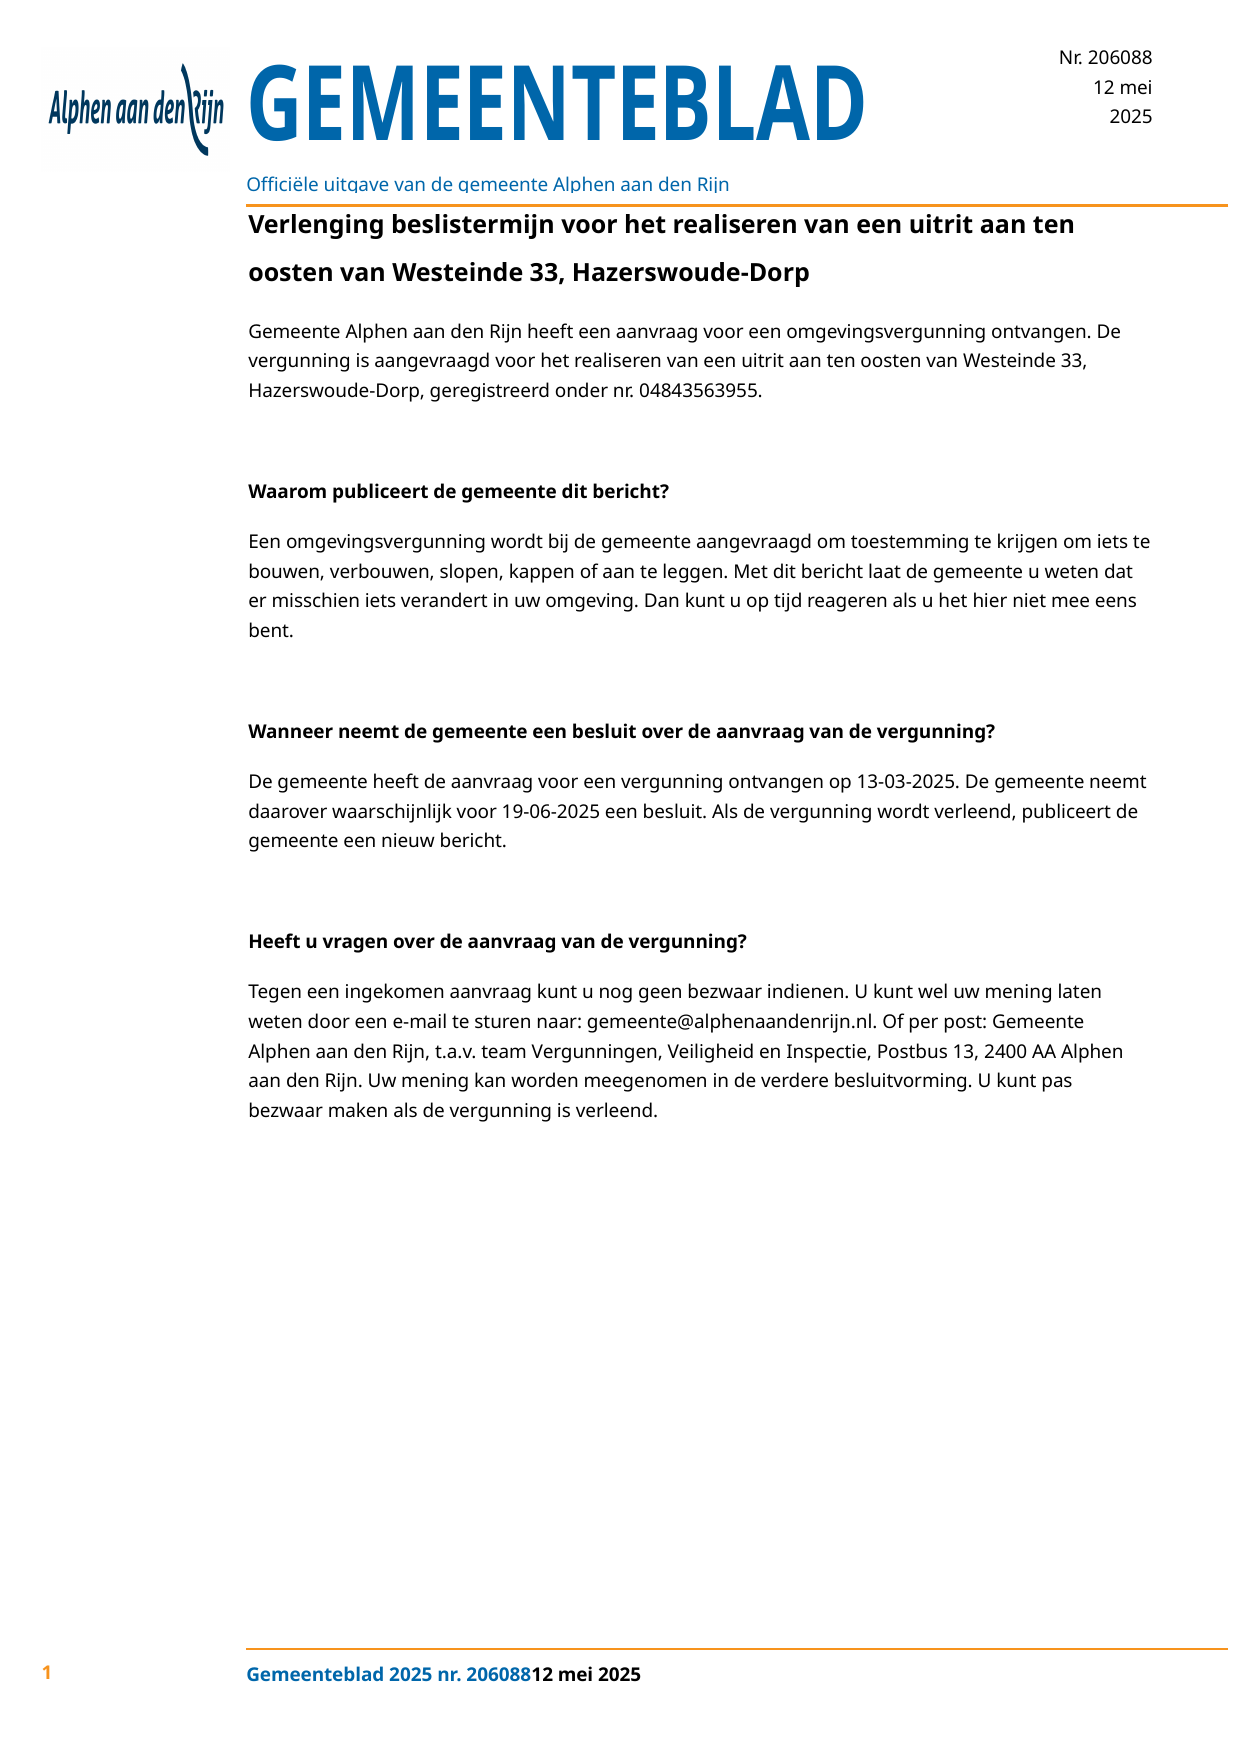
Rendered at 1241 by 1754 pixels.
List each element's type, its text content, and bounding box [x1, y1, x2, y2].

text Wanneer neemt de gemeente een besluit over de aanvraag van de vergunning? [248, 718, 1152, 744]
text De gemeente heeft de aanvraag voor een vergunning ontvangen op 13-03-2025. De gemeente neemt daarover waarschijnlijk voor 19-06-2025 een besluit. Als de vergunning wordt verleend, publiceert de gemeente een nieuw bericht. [248, 768, 1152, 853]
text Gemeente Alphen aan den Rijn heeft een aanvraag voor een omgevingsvergunning ontvangen. De vergunning is aangevraagd voor het realiseren van een uitrit aan ten oosten van Westeinde 33, Hazerswoude-Dorp, geregistreerd onder nr. 04843563955. [248, 318, 1152, 403]
text Tegen een ingekomen aanvraag kunt u nog geen bezwaar indienen. U kunt wel uw mening laten weten door een e-mail te sturen naar: gemeente@alphenaandenrijn.nl. Of per post: Gemeente Alphen aan den Rijn, t.a.v. team Vergunningen, Veiligheid en Inspectie, Postbus 13, 2400 AA Alphen aan den Rijn. Uw mening kan worden meegenomen in de verdere besluitvorming. U kunt pas bezwaar maken als de vergunning is verleend. [248, 979, 1152, 1123]
text Heeft u vragen over de aanvraag van de vergunning? [248, 928, 1152, 954]
text Waarom publiceert de gemeente dit bericht? [248, 478, 1152, 504]
picture [41, 47, 231, 172]
text Verlenging beslistermijn voor het realiseren van een uitrit aan ten oosten van Westeinde 33, Hazerswoude-Dorp [248, 207, 1152, 288]
text Een omgevingsvergunning wordt bij de gemeente aangevraagd om toestemming te krijgen om iets te bouwen, verbouwen, slopen, kappen of aan te leggen. Met dit bericht laat de gemeente u weten dat er misschien iets verandert in uw omgeving. Dan kunt u op tijd reageren als u het hier niet mee eens bent. [248, 528, 1152, 643]
